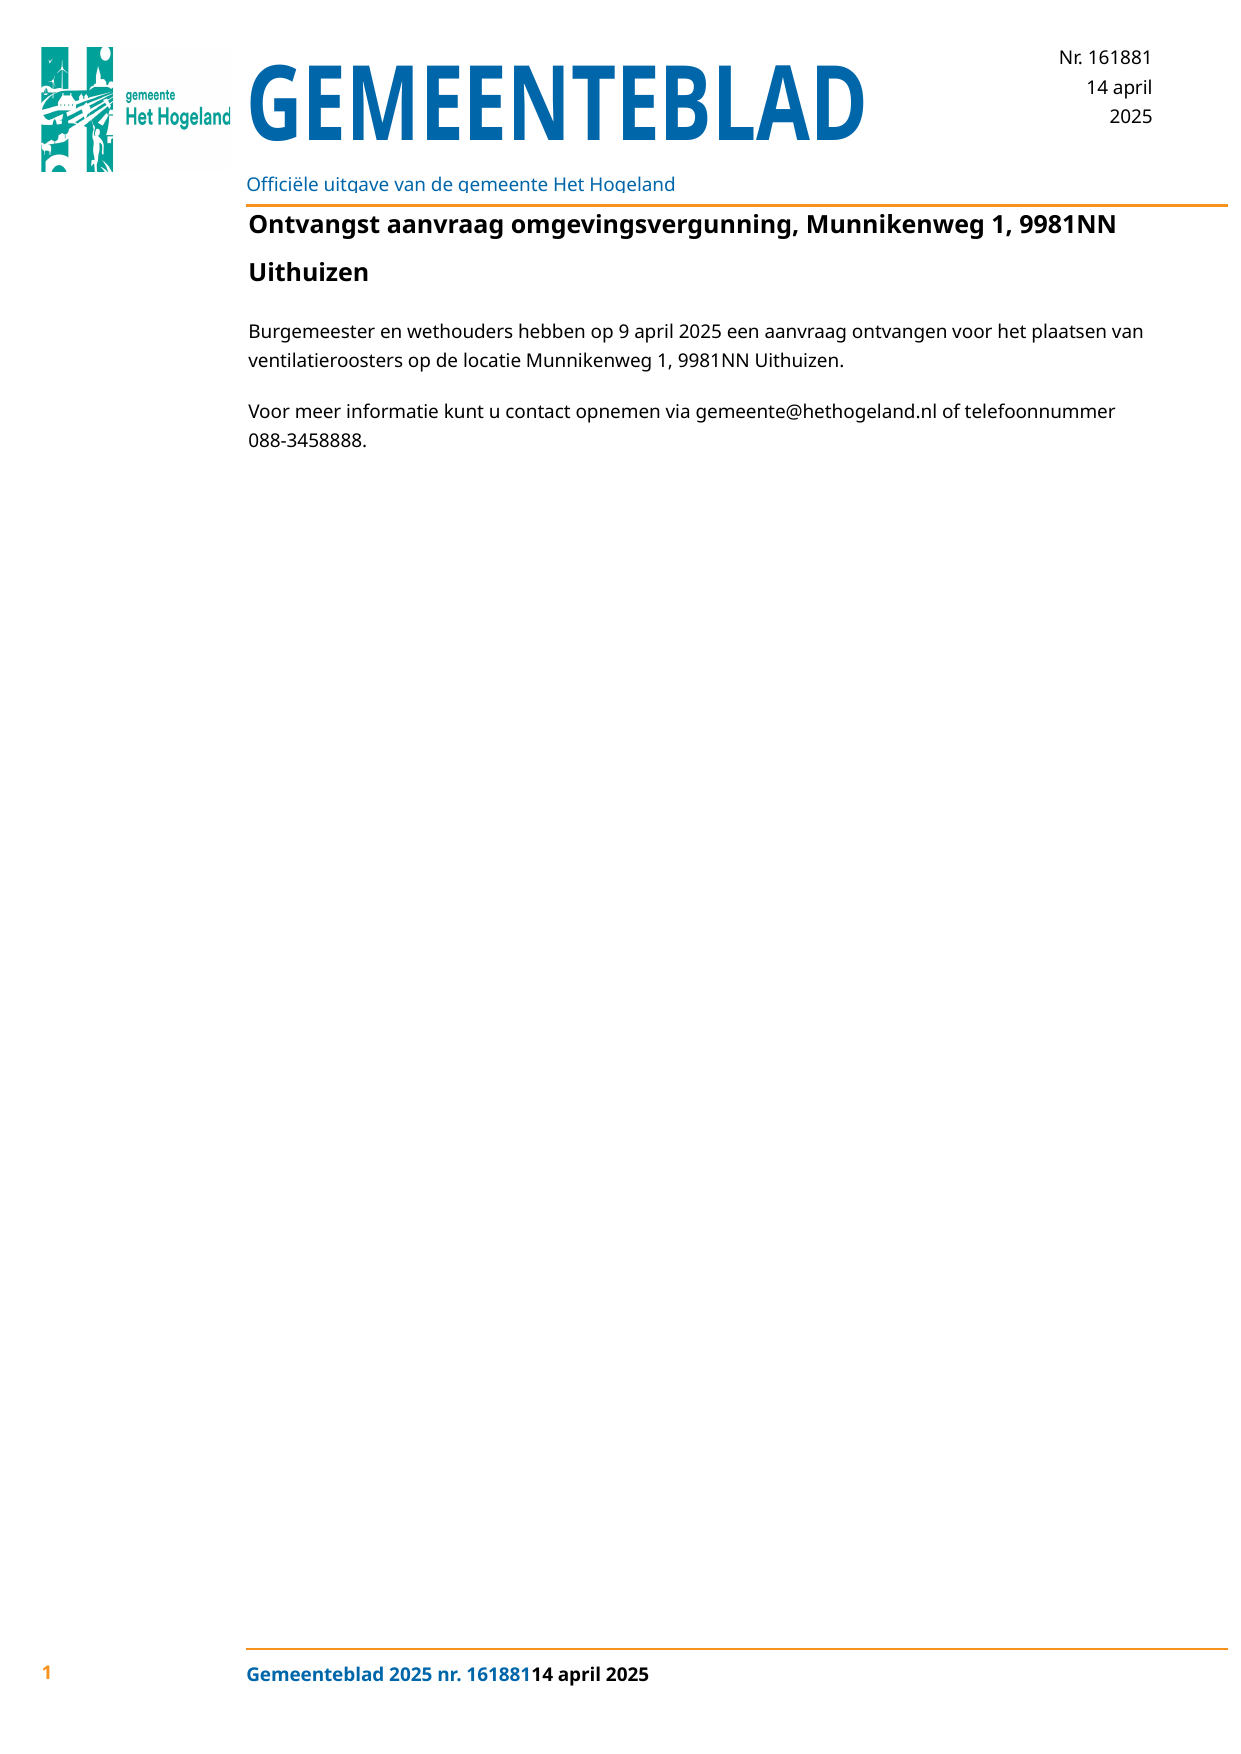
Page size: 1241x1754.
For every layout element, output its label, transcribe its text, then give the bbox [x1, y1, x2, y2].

text Voor meer informatie kunt u contact opnemen via gemeente@hethogeland.nl of telefoonnummer 088-3458888. [248, 398, 1152, 453]
text Burgemeester en wethouders hebben op 9 april 2025 een aanvraag ontvangen voor het plaatsen van ventilatieroosters op de locatie Munnikenweg 1, 9981NN Uithuizen. [248, 318, 1152, 373]
picture [41, 47, 231, 172]
text Ontvangst aanvraag omgevingsvergunning, Munnikenweg 1, 9981NN Uithuizen [248, 207, 1152, 288]
